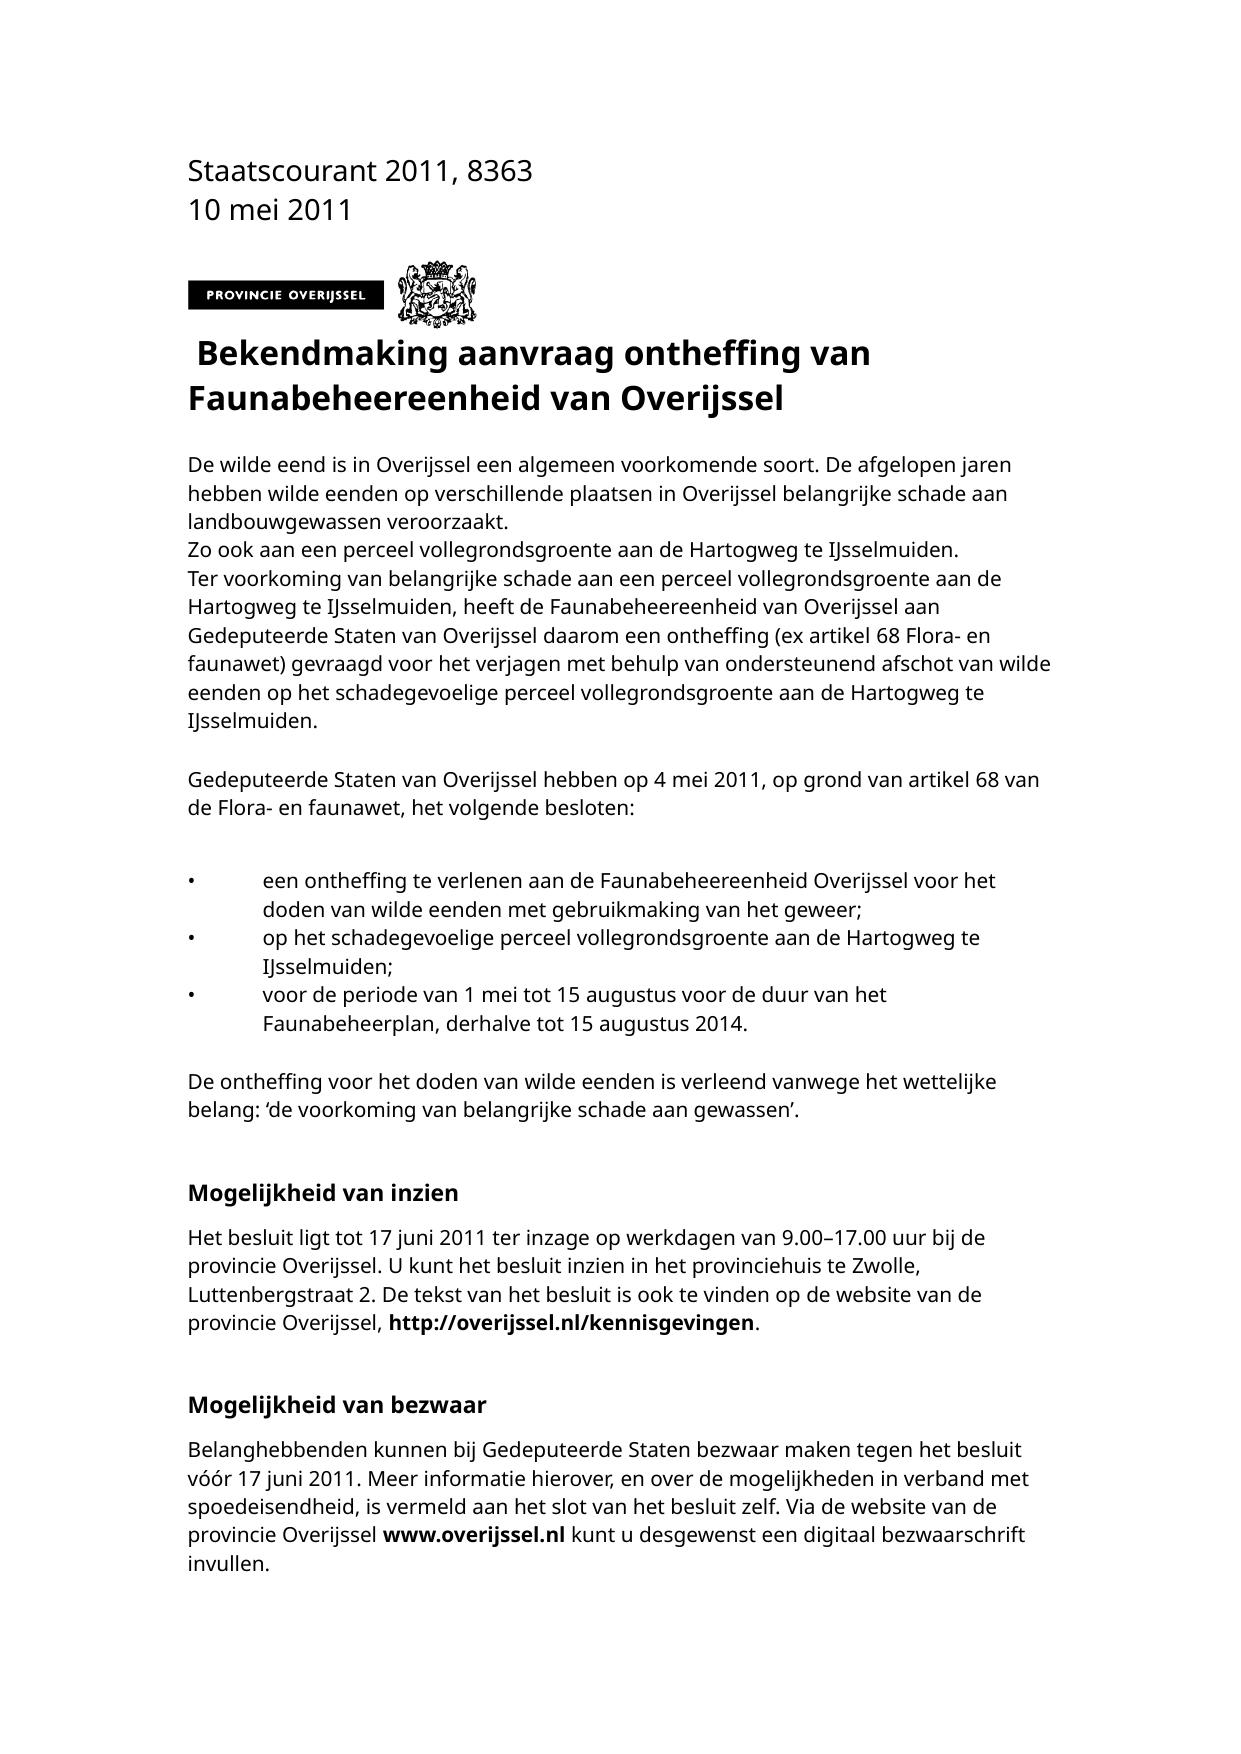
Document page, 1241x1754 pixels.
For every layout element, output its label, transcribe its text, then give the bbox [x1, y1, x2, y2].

text Ter voorkoming van belangrijke schade aan een perceel vollegrondsgroente aan de Hartogweg te IJsselmuiden, heeft de Faunabeheereenheid van Overijssel aan Gedeputeerde Staten van Overijssel daarom een ontheffing (ex artikel 68 Flora- en faunawet) gevraagd voor het verjagen met behulp van ondersteunend afschot van wilde eenden op het schadegevoelige perceel vollegrondsgroente aan de Hartogweg te IJsselmuiden. [187, 564, 1053, 735]
subtitle Mogelijkheid van bezwaar [187, 1389, 1053, 1420]
text Gedeputeerde Staten van Overijssel hebben op 4 mei 2011, op grond van artikel 68 van de Flora- en faunawet, het volgende besloten: [187, 765, 1053, 822]
picture [187, 258, 477, 330]
text Het besluit ligt tot 17 juni 2011 ter inzage op werkdagen van 9.00–17.00 uur bij de provincie Overijssel. U kunt het besluit inzien in het provinciehuis te Zwolle, Luttenbergstraat 2. De tekst van het besluit is ook te vinden op de website van de provincie Overijssel, http://overijssel.nl/kennisgevingen. [187, 1223, 1053, 1337]
text Staatscourant 2011, 8363 [187, 150, 1053, 190]
list op het schadegevoelige perceel vollegrondsgroente aan de Hartogweg te IJsselmuiden; [187, 923, 1053, 980]
list een ontheffing te verlenen aan de Faunabeheereenheid Overijssel voor het doden van wilde eenden met gebruikmaking van het geweer; [187, 867, 1053, 923]
subtitle Bekendmaking aanvraag ontheffing van Faunabeheereenheid van Overijssel [187, 271, 1053, 420]
list voor de periode van 1 mei tot 15 augustus voor de duur van het Faunabeheerplan, derhalve tot 15 augustus 2014. [187, 980, 1053, 1037]
text Belanghebbenden kunnen bij Gedeputeerde Staten bezwaar maken tegen het besluit vóór 17 juni 2011. Meer informatie hierover, en over de mogelijkheden in verband met spoedeisendheid, is vermeld aan het slot van het besluit zelf. Via de website van de provincie Overijssel www.overijssel.nl kunt u desgewenst een digitaal bezwaarschrift invullen. [187, 1435, 1053, 1577]
subtitle Mogelijkheid van inzien [187, 1177, 1053, 1208]
text Zo ook aan een perceel vollegrondsgroente aan de Hartogweg te IJsselmuiden. [187, 536, 1053, 564]
text De ontheffing voor het doden van wilde eenden is verleend vanwege het wettelijke belang: ‘de voorkoming van belangrijke schade aan gewassen’. [187, 1067, 1053, 1124]
text 10 mei 2011 [187, 190, 1053, 229]
text De wilde eend is in Overijssel een algemeen voorkomende soort. De afgelopen jaren hebben wilde eenden op verschillende plaatsen in Overijssel belangrijke schade aan landbouwgewassen veroorzaakt. [187, 450, 1053, 536]
